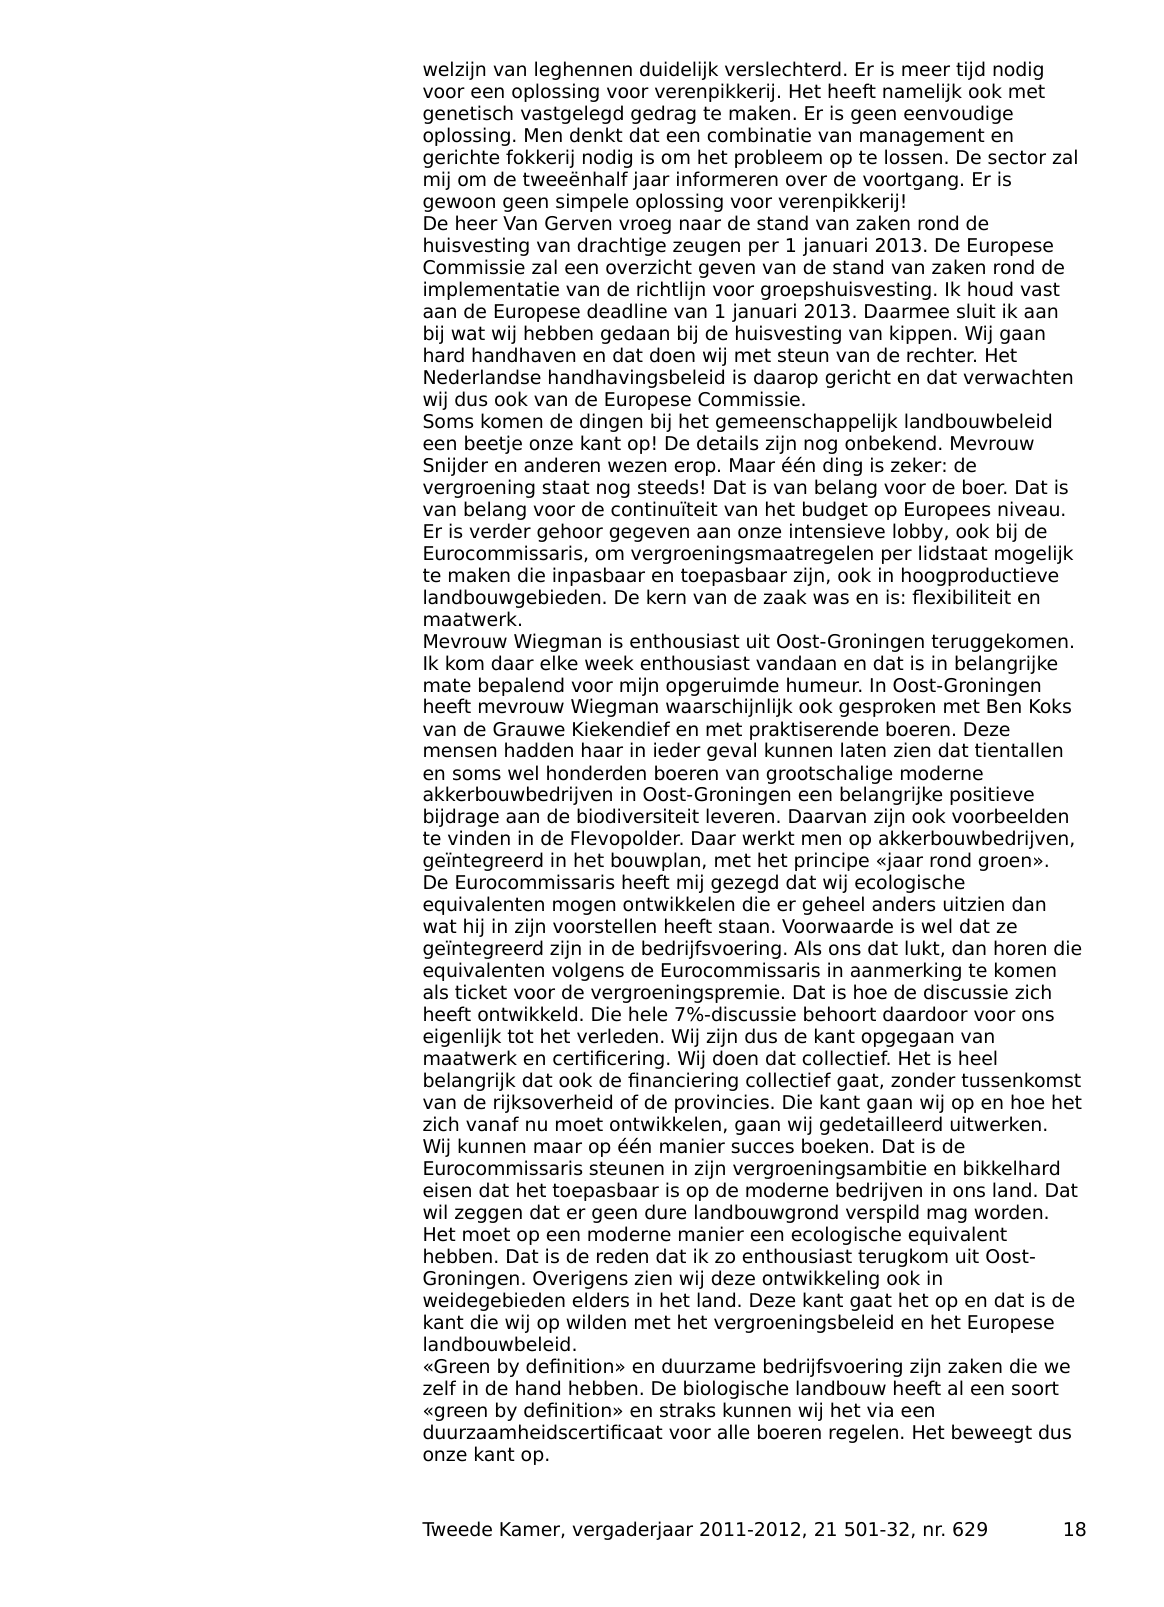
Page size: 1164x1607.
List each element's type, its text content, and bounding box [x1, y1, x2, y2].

text welzijn van leghennen duidelijk verslechterd. Er is meer tijd nodig voor een oplossing voor verenpikkerij. Het heeft namelijk ook met genetisch vastgelegd gedrag te maken. Er is geen eenvoudige oplossing. Men denkt dat een combinatie van management en gerichte fokkerij nodig is om het probleem op te lossen. De sector zal mij om de tweeënhalf jaar informeren over de voortgang. Er is gewoon geen simpele oplossing voor verenpikkerij! [422, 59, 1087, 213]
text Soms komen de dingen bij het gemeenschappelijk landbouwbeleid een beetje onze kant op! De details zijn nog onbekend. Mevrouw Snijder en anderen wezen erop. Maar één ding is zeker: de vergroening staat nog steeds! Dat is van belang voor de boer. Dat is van belang voor de continuïteit van het budget op Europees niveau. Er is verder gehoor gegeven aan onze intensieve lobby, ook bij de Eurocommissaris, om vergroeningsmaatregelen per lidstaat mogelijk te maken die inpasbaar en toepasbaar zijn, ook in hoogproductieve landbouwgebieden. De kern van de zaak was en is: flexibiliteit en maatwerk. [422, 411, 1087, 631]
text Mevrouw Wiegman is enthousiast uit Oost-Groningen teruggekomen. Ik kom daar elke week enthousiast vandaan en dat is in belangrijke mate bepalend voor mijn opgeruimde humeur. In Oost-Groningen heeft mevrouw Wiegman waarschijnlijk ook gesproken met Ben Koks van de Grauwe Kiekendief en met praktiserende boeren. Deze mensen hadden haar in ieder geval kunnen laten zien dat tientallen en soms wel honderden boeren van grootschalige moderne akkerbouwbedrijven in Oost-Groningen een belangrijke positieve bijdrage aan de biodiversiteit leveren. Daarvan zijn ook voorbeelden te vinden in de Flevopolder. Daar werkt men op akkerbouwbedrijven, geïntegreerd in het bouwplan, met het principe «jaar rond groen». [422, 631, 1087, 872]
text De heer Van Gerven vroeg naar de stand van zaken rond de huisvesting van drachtige zeugen per 1 januari 2013. De Europese Commissie zal een overzicht geven van de stand van zaken rond de implementatie van de richtlijn voor groepshuisvesting. Ik houd vast aan de Europese deadline van 1 januari 2013. Daarmee sluit ik aan bij wat wij hebben gedaan bij de huisvesting van kippen. Wij gaan hard handhaven en dat doen wij met steun van de rechter. Het Nederlandse handhavingsbeleid is daarop gericht en dat verwachten wij dus ook van de Europese Commissie. [422, 213, 1087, 411]
text Wij kunnen maar op één manier succes boeken. Dat is de Eurocommissaris steunen in zijn vergroeningsambitie en bikkelhard eisen dat het toepasbaar is op de moderne bedrijven in ons land. Dat wil zeggen dat er geen dure landbouwgrond verspild mag worden. Het moet op een moderne manier een ecologische equivalent hebben. Dat is de reden dat ik zo enthousiast terugkom uit Oost-Groningen. Overigens zien wij deze ontwikkeling ook in weidegebieden elders in het land. Deze kant gaat het op en dat is de kant die wij op wilden met het vergroeningsbeleid en het Europese landbouwbeleid. [422, 1136, 1087, 1356]
text De Eurocommissaris heeft mij gezegd dat wij ecologische equivalenten mogen ontwikkelen die er geheel anders uitzien dan wat hij in zijn voorstellen heeft staan. Voorwaarde is wel dat ze geïntegreerd zijn in de bedrijfsvoering. Als ons dat lukt, dan horen die equivalenten volgens de Eurocommissaris in aanmerking te komen als ticket voor de vergroeningspremie. Dat is hoe de discussie zich heeft ontwikkeld. Die hele 7%-discussie behoort daardoor voor ons eigenlijk tot het verleden. Wij zijn dus de kant opgegaan van maatwerk en certificering. Wij doen dat collectief. Het is heel belangrijk dat ook de financiering collectief gaat, zonder tussenkomst van de rijksoverheid of de provincies. Die kant gaan wij op en hoe het zich vanaf nu moet ontwikkelen, gaan wij gedetailleerd uitwerken. [422, 872, 1087, 1136]
text «Green by definition» en duurzame bedrijfsvoering zijn zaken die we zelf in de hand hebben. De biologische landbouw heeft al een soort «green by definition» en straks kunnen wij het via een duurzaamheidscertificaat voor alle boeren regelen. Het beweegt dus onze kant op. [422, 1356, 1087, 1466]
